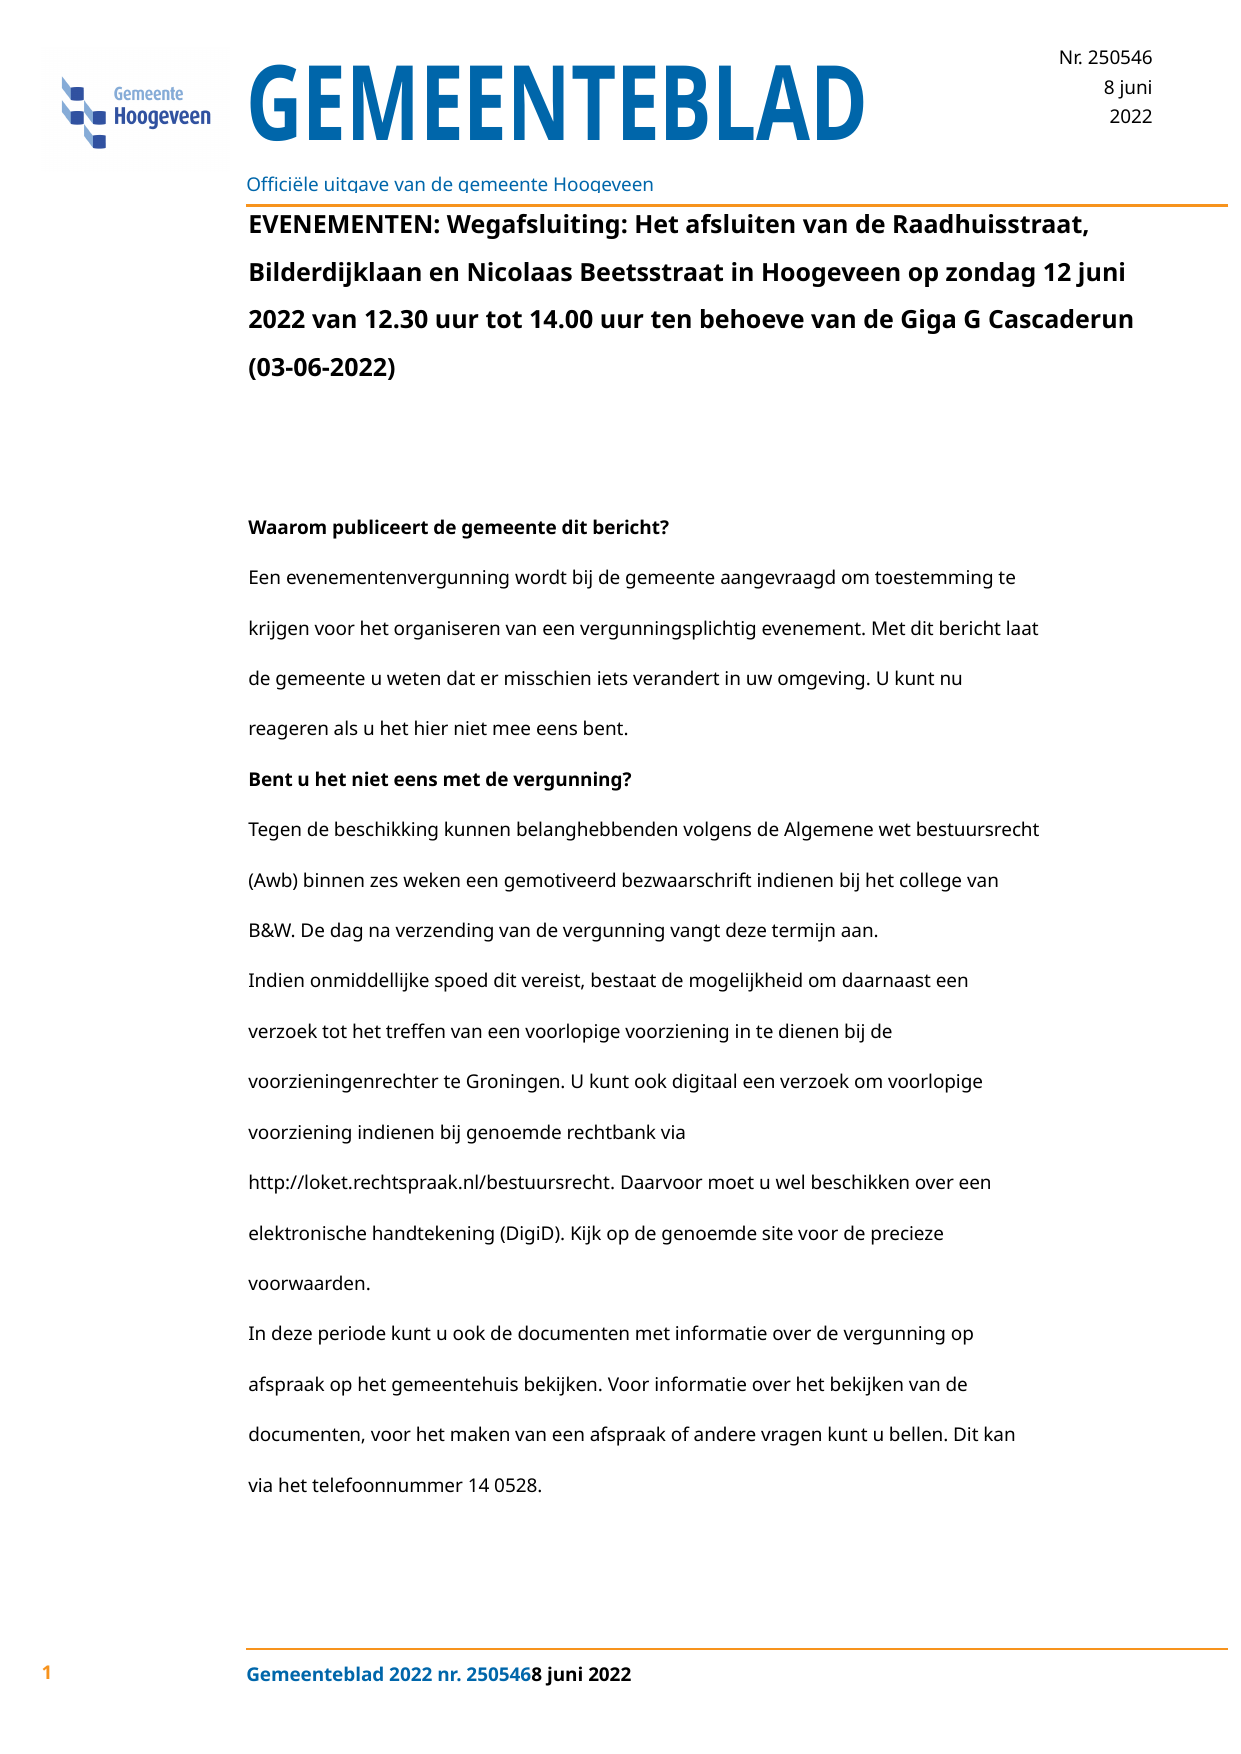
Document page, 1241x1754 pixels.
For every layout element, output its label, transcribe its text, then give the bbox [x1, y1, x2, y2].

text afspraak op het gemeentehuis bekijken. Voor informatie over het bekijken van de [248, 1371, 1152, 1397]
text de gemeente u weten dat er misschien iets verandert in uw omgeving. U kunt nu [248, 665, 1152, 691]
text documenten, voor het maken van een afspraak of andere vragen kunt u bellen. Dit kan [248, 1421, 1152, 1447]
text via het telefoonnummer 14 0528. [248, 1472, 1152, 1498]
text voorwaarden. [248, 1270, 1152, 1296]
text (Awb) binnen zes weken een gemotiveerd bezwaarschrift indienen bij het college van [248, 867, 1152, 893]
text voorziening indienen bij genoemde rechtbank via [248, 1119, 1152, 1145]
text http://loket.rechtspraak.nl/bestuursrecht. Daarvoor moet u wel beschikken over een [248, 1169, 1152, 1195]
text krijgen voor het organiseren van een vergunningsplichtig evenement. Met dit bericht laat [248, 615, 1152, 641]
text In deze periode kunt u ook de documenten met informatie over de vergunning op [248, 1321, 1152, 1346]
text verzoek tot het treffen van een voorlopige voorziening in te dienen bij de [248, 1018, 1152, 1044]
picture [41, 47, 231, 172]
text B&W. De dag na verzending van de vergunning vangt deze termijn aan. [248, 917, 1152, 943]
text Waarom publiceert de gemeente dit bericht? [248, 514, 1152, 540]
text elektronische handtekening (DigiD). Kijk op de genoemde site voor de precieze [248, 1220, 1152, 1246]
text voorzieningenrechter te Groningen. U kunt ook digitaal een verzoek om voorlopige [248, 1068, 1152, 1094]
text Een evenementenvergunning wordt bij de gemeente aangevraagd om toestemming te [248, 564, 1152, 590]
text reageren als u het hier niet mee eens bent. [248, 716, 1152, 741]
text Tegen de beschikking kunnen belanghebbenden volgens de Algemene wet bestuursrecht [248, 816, 1152, 842]
text EVENEMENTEN: Wegafsluiting: Het afsluiten van de Raadhuisstraat, Bilderdijklaan en Nicolaas Beetsstraat in Hoogeveen op zondag 12 juni 2022 van 12.30 uur tot 14.00 uur ten behoeve van de Giga G Cascaderun (03-06-2022) [248, 207, 1152, 384]
text Bent u het niet eens met de vergunning? [248, 766, 1152, 792]
text Indien onmiddellijke spoed dit vereist, bestaat de mogelijkheid om daarnaast een [248, 968, 1152, 993]
